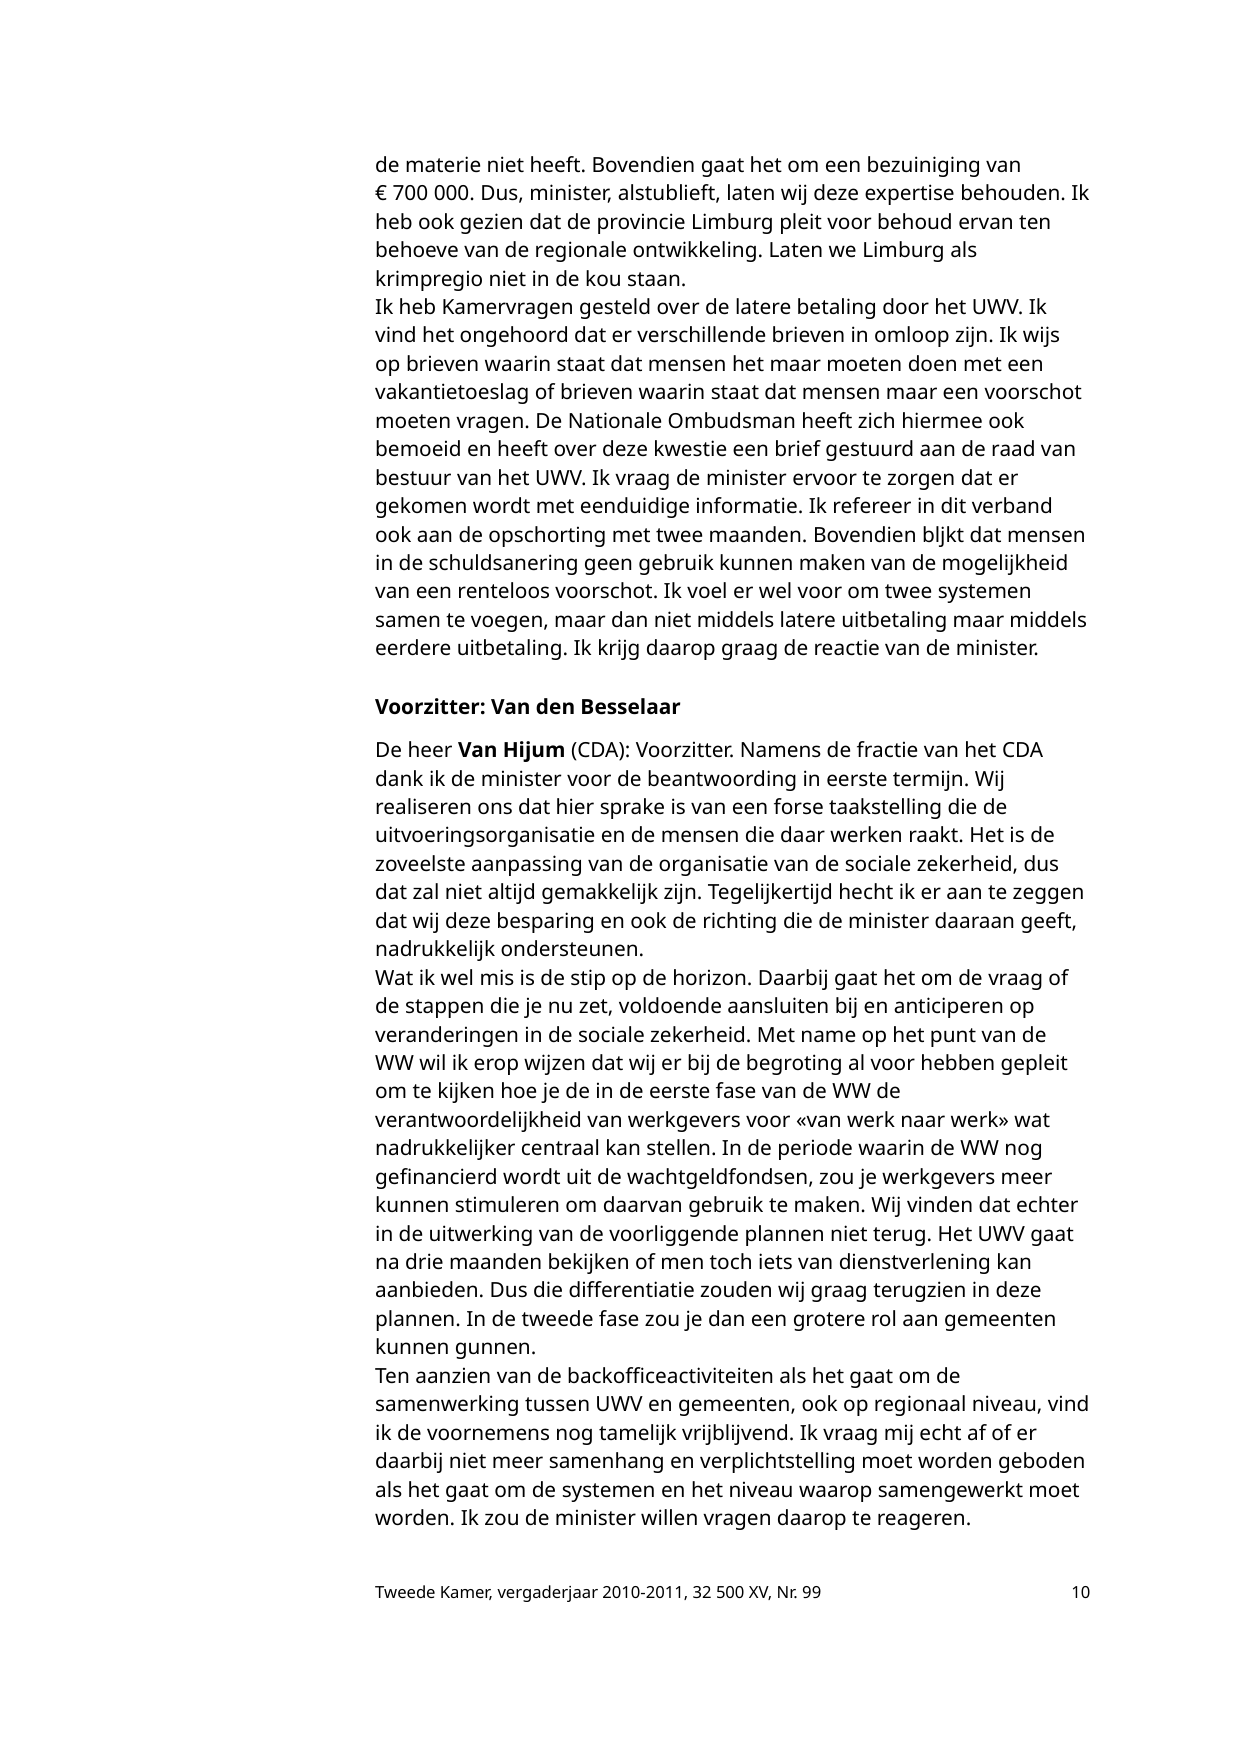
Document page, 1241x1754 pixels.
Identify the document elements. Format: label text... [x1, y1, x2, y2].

text Voorzitter: Van den Besselaar [375, 692, 1090, 720]
text de materie niet heeft. Bovendien gaat het om een bezuiniging van € 700 000. Dus, minister, alstublieft, laten wij deze expertise behouden. Ik heb ook gezien dat de provincie Limburg pleit voor behoud ervan ten behoeve van de regionale ontwikkeling. Laten we Limburg als krimpregio niet in de kou staan. [375, 150, 1090, 292]
text Ten aanzien van de backofficeactiviteiten als het gaat om de samenwerking tussen UWV en gemeenten, ook op regionaal niveau, vind ik de voornemens nog tamelijk vrijblijvend. Ik vraag mij echt af of er daarbij niet meer samenhang en verplichtstelling moet worden geboden als het gaat om de systemen en het niveau waarop samengewerkt moet worden. Ik zou de minister willen vragen daarop te reageren. [375, 1361, 1090, 1532]
text Wat ik wel mis is de stip op de horizon. Daarbij gaat het om de vraag of de stappen die je nu zet, voldoende aansluiten bij en anticiperen op veranderingen in de sociale zekerheid. Met name op het punt van de WW wil ik erop wijzen dat wij er bij de begroting al voor hebben gepleit om te kijken hoe je de in de eerste fase van de WW de verantwoordelijkheid van werkgevers voor «van werk naar werk» wat nadrukkelijker centraal kan stellen. In de periode waarin de WW nog gefinancierd wordt uit de wachtgeldfondsen, zou je werkgevers meer kunnen stimuleren om daarvan gebruik te maken. Wij vinden dat echter in de uitwerking van de voorliggende plannen niet terug. Het UWV gaat na drie maanden bekijken of men toch iets van dienstverlening kan aanbieden. Dus die differentiatie zouden wij graag terugzien in deze plannen. In de tweede fase zou je dan een grotere rol aan gemeenten kunnen gunnen. [375, 963, 1090, 1361]
text Ik heb Kamervragen gesteld over de latere betaling door het UWV. Ik vind het ongehoord dat er verschillende brieven in omloop zijn. Ik wijs op brieven waarin staat dat mensen het maar moeten doen met een vakantietoeslag of brieven waarin staat dat mensen maar een voorschot moeten vragen. De Nationale Ombudsman heeft zich hiermee ook bemoeid en heeft over deze kwestie een brief gestuurd aan de raad van bestuur van het UWV. Ik vraag de minister ervoor te zorgen dat er gekomen wordt met eenduidige informatie. Ik refereer in dit verband ook aan de opschorting met twee maanden. Bovendien bljkt dat mensen in de schuldsanering geen gebruik kunnen maken van de mogelijkheid van een renteloos voorschot. Ik voel er wel voor om twee systemen samen te voegen, maar dan niet middels latere uitbetaling maar middels eerdere uitbetaling. Ik krijg daarop graag de reactie van de minister. [375, 292, 1090, 662]
text De heer Van Hijum (CDA): Voorzitter. Namens de fractie van het CDA dank ik de minister voor de beantwoording in eerste termijn. Wij realiseren ons dat hier sprake is van een forse taakstelling die de uitvoeringsorganisatie en de mensen die daar werken raakt. Het is de zoveelste aanpassing van de organisatie van de sociale zekerheid, dus dat zal niet altijd gemakkelijk zijn. Tegelijkertijd hecht ik er aan te zeggen dat wij deze besparing en ook de richting die de minister daaraan geeft, nadrukkelijk ondersteunen. [375, 735, 1090, 963]
